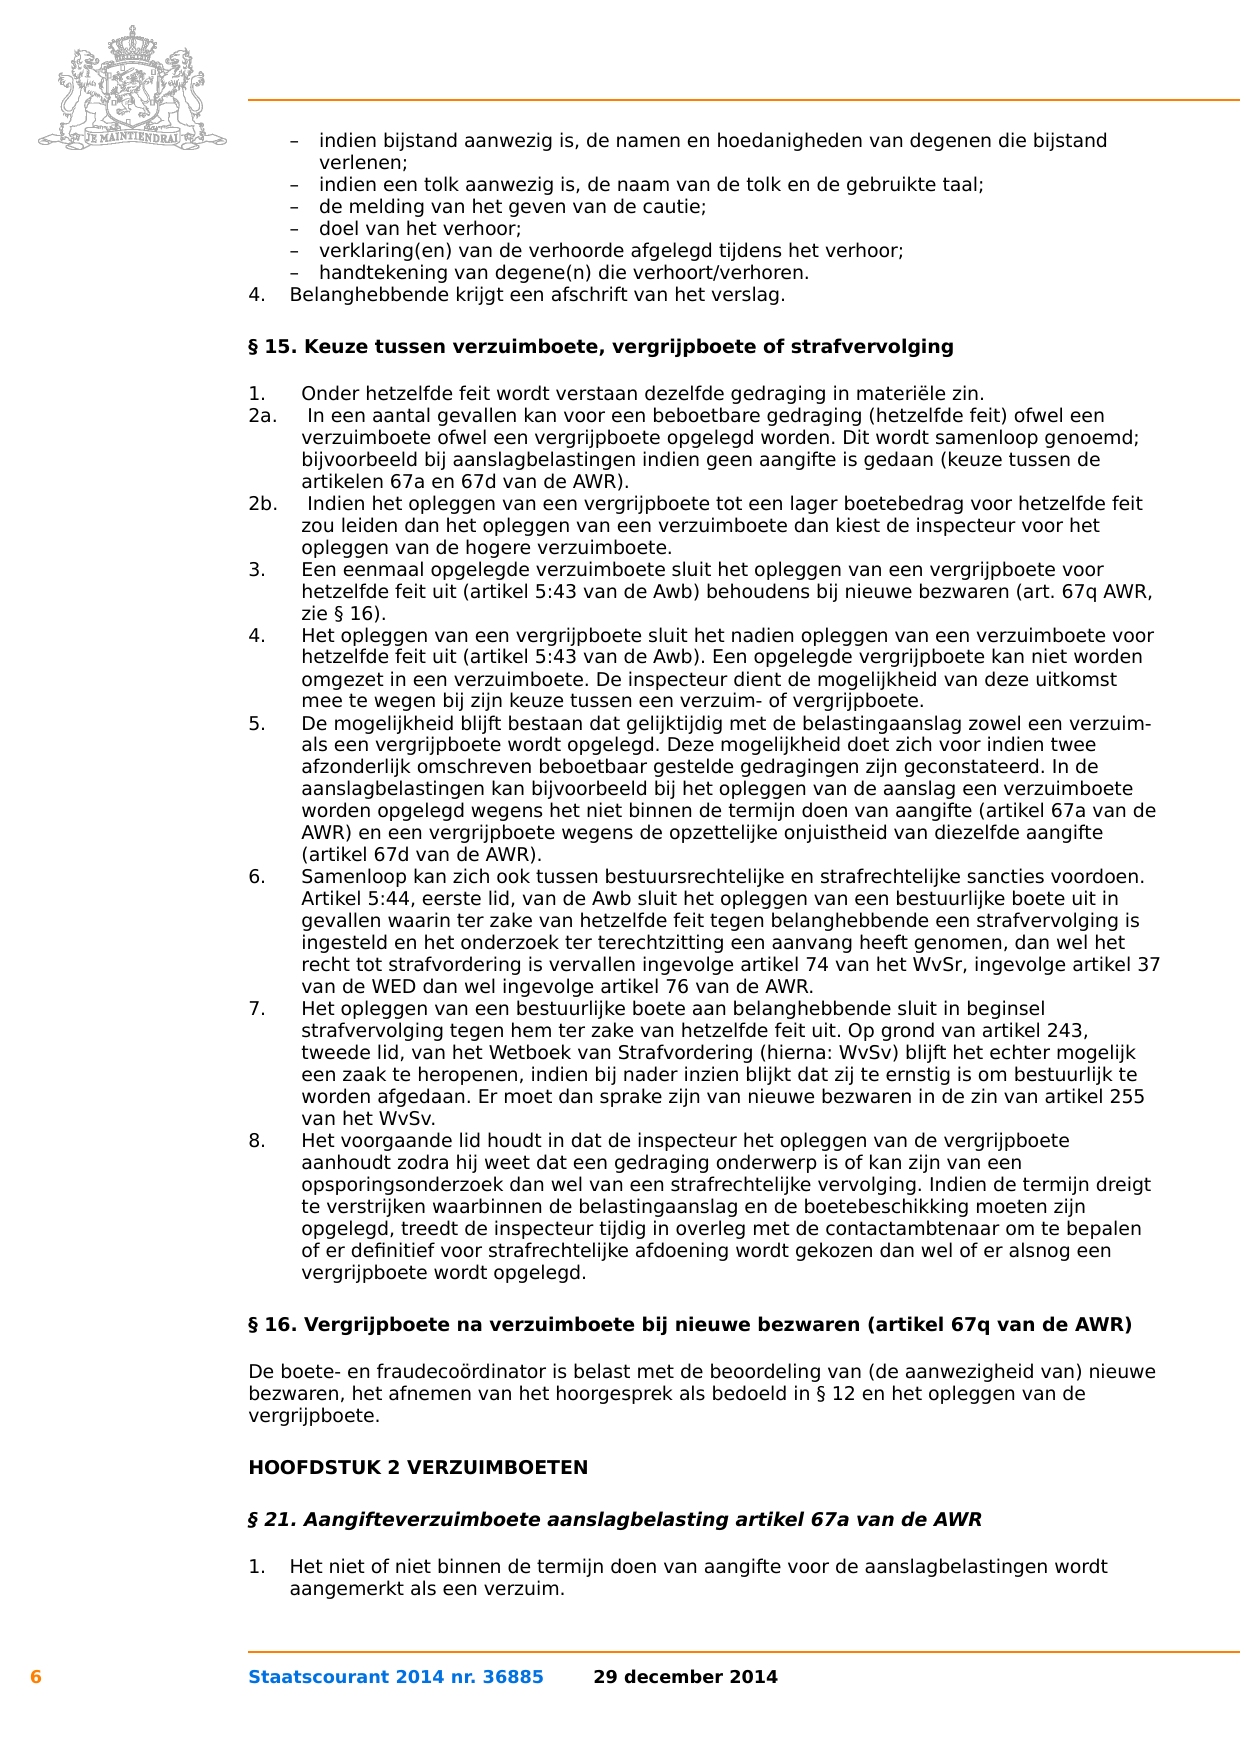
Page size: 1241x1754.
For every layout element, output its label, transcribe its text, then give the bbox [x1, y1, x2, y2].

text 4. Het opleggen van een vergrijpboete sluit het nadien opleggen van een verzuimboete voor hetzelfde feit uit (artikel 5:43 van de Awb). Een opgelegde vergrijpboete kan niet worden omgezet in een verzuimboete. De inspecteur dient de mogelijkheid van deze uitkomst mee te wegen bij zijn keuze tussen een verzuim- of vergrijpboete. [248, 624, 1163, 712]
text – indien een tolk aanwezig is, de naam van de tolk en de gebruikte taal; [289, 174, 1163, 196]
text 8. Het voorgaande lid houdt in dat de inspecteur het opleggen van de vergrijpboete aanhoudt zodra hij weet dat een gedraging onderwerp is of kan zijn van een opsporingsonderzoek dan wel van een strafrechtelijke vervolging. Indien de termijn dreigt te verstrijken waarbinnen de belastingaanslag en de boetebeschikking moeten zijn opgelegd, treedt de inspecteur tijdig in overleg met de contactambtenaar om te bepalen of er definitief voor strafrechtelijke afdoening wordt gekozen dan wel of er alsnog een vergrijpboete wordt opgelegd. [248, 1130, 1163, 1284]
text – verklaring(en) van de verhoorde afgelegd tijdens het verhoor; [289, 240, 1163, 262]
text 2a. In een aantal gevallen kan voor een beboetbare gedraging (hetzelfde feit) ofwel een verzuimboete ofwel een vergrijpboete opgelegd worden. Dit wordt samenloop genoemd; bijvoorbeeld bij aanslagbelastingen indien geen aangifte is gedaan (keuze tussen de artikelen 67a en 67d van de AWR). [248, 405, 1163, 493]
text 6. Samenloop kan zich ook tussen bestuursrechtelijke en strafrechtelijke sancties voordoen. Artikel 5:44, eerste lid, van de Awb sluit het opleggen van een bestuurlijke boete uit in gevallen waarin ter zake van hetzelfde feit tegen belanghebbende een strafvervolging is ingesteld en het onderzoek ter terechtzitting een aanvang heeft genomen, dan wel het recht tot strafvordering is vervallen ingevolge artikel 74 van het WvSr, ingevolge artikel 37 van de WED dan wel ingevolge artikel 76 van de AWR. [248, 866, 1163, 998]
text – de melding van het geven van de cautie; [289, 196, 1163, 218]
picture [38, 25, 227, 150]
subtitle § 16. Vergrijpboete na verzuimboete bij nieuwe bezwaren (artikel 67q van de AWR) [248, 1314, 1163, 1336]
text 4. Belanghebbende krijgt een afschrift van het verslag. [248, 284, 1163, 306]
text 1. Het niet of niet binnen de termijn doen van aangifte voor de aanslagbelastingen wordt aangemerkt als een verzuim. [248, 1556, 1163, 1600]
text 1. Onder hetzelfde feit wordt verstaan dezelfde gedraging in materiële zin. [248, 383, 1163, 405]
subtitle § 21. Aangifteverzuimboete aanslagbelasting artikel 67a van de AWR [248, 1509, 1163, 1531]
subtitle HOOFDSTUK 2 VERZUIMBOETEN [248, 1457, 1163, 1479]
text 7. Het opleggen van een bestuurlijke boete aan belanghebbende sluit in beginsel strafvervolging tegen hem ter zake van hetzelfde feit uit. Op grond van artikel 243, tweede lid, van het Wetboek van Strafvordering (hierna: WvSv) blijft het echter mogelijk een zaak te heropenen, indien bij nader inzien blijkt dat zij te ernstig is om bestuurlijk te worden afgedaan. Er moet dan sprake zijn van nieuwe bezwaren in de zin van artikel 255 van het WvSv. [248, 998, 1163, 1130]
text 3. Een eenmaal opgelegde verzuimboete sluit het opleggen van een vergrijpboete voor hetzelfde feit uit (artikel 5:43 van de Awb) behoudens bij nieuwe bezwaren (art. 67q AWR, zie § 16). [248, 558, 1163, 624]
text – handtekening van degene(n) die verhoort/verhoren. [289, 262, 1163, 284]
subtitle § 15. Keuze tussen verzuimboete, vergrijpboete of strafvervolging [248, 336, 1163, 358]
text – indien bijstand aanwezig is, de namen en hoedanigheden van degenen die bijstand verlenen; [289, 130, 1163, 174]
text 5. De mogelijkheid blijft bestaan dat gelijktijdig met de belastingaanslag zowel een verzuim- als een vergrijpboete wordt opgelegd. Deze mogelijkheid doet zich voor indien twee afzonderlijk omschreven beboetbaar gestelde gedragingen zijn geconstateerd. In de aanslagbelastingen kan bijvoorbeeld bij het opleggen van de aanslag een verzuimboete worden opgelegd wegens het niet binnen de termijn doen van aangifte (artikel 67a van de AWR) en een vergrijpboete wegens de opzettelijke onjuistheid van diezelfde aangifte (artikel 67d van de AWR). [248, 712, 1163, 866]
text – doel van het verhoor; [289, 218, 1163, 240]
text De boete- en fraudecoördinator is belast met de beoordeling van (de aanwezigheid van) nieuwe bezwaren, het afnemen van het hoorgesprek als bedoeld in § 12 en het opleggen van de vergrijpboete. [248, 1361, 1163, 1427]
text 2b. Indien het opleggen van een vergrijpboete tot een lager boetebedrag voor hetzelfde feit zou leiden dan het opleggen van een verzuimboete dan kiest de inspecteur voor het opleggen van de hogere verzuimboete. [248, 493, 1163, 558]
